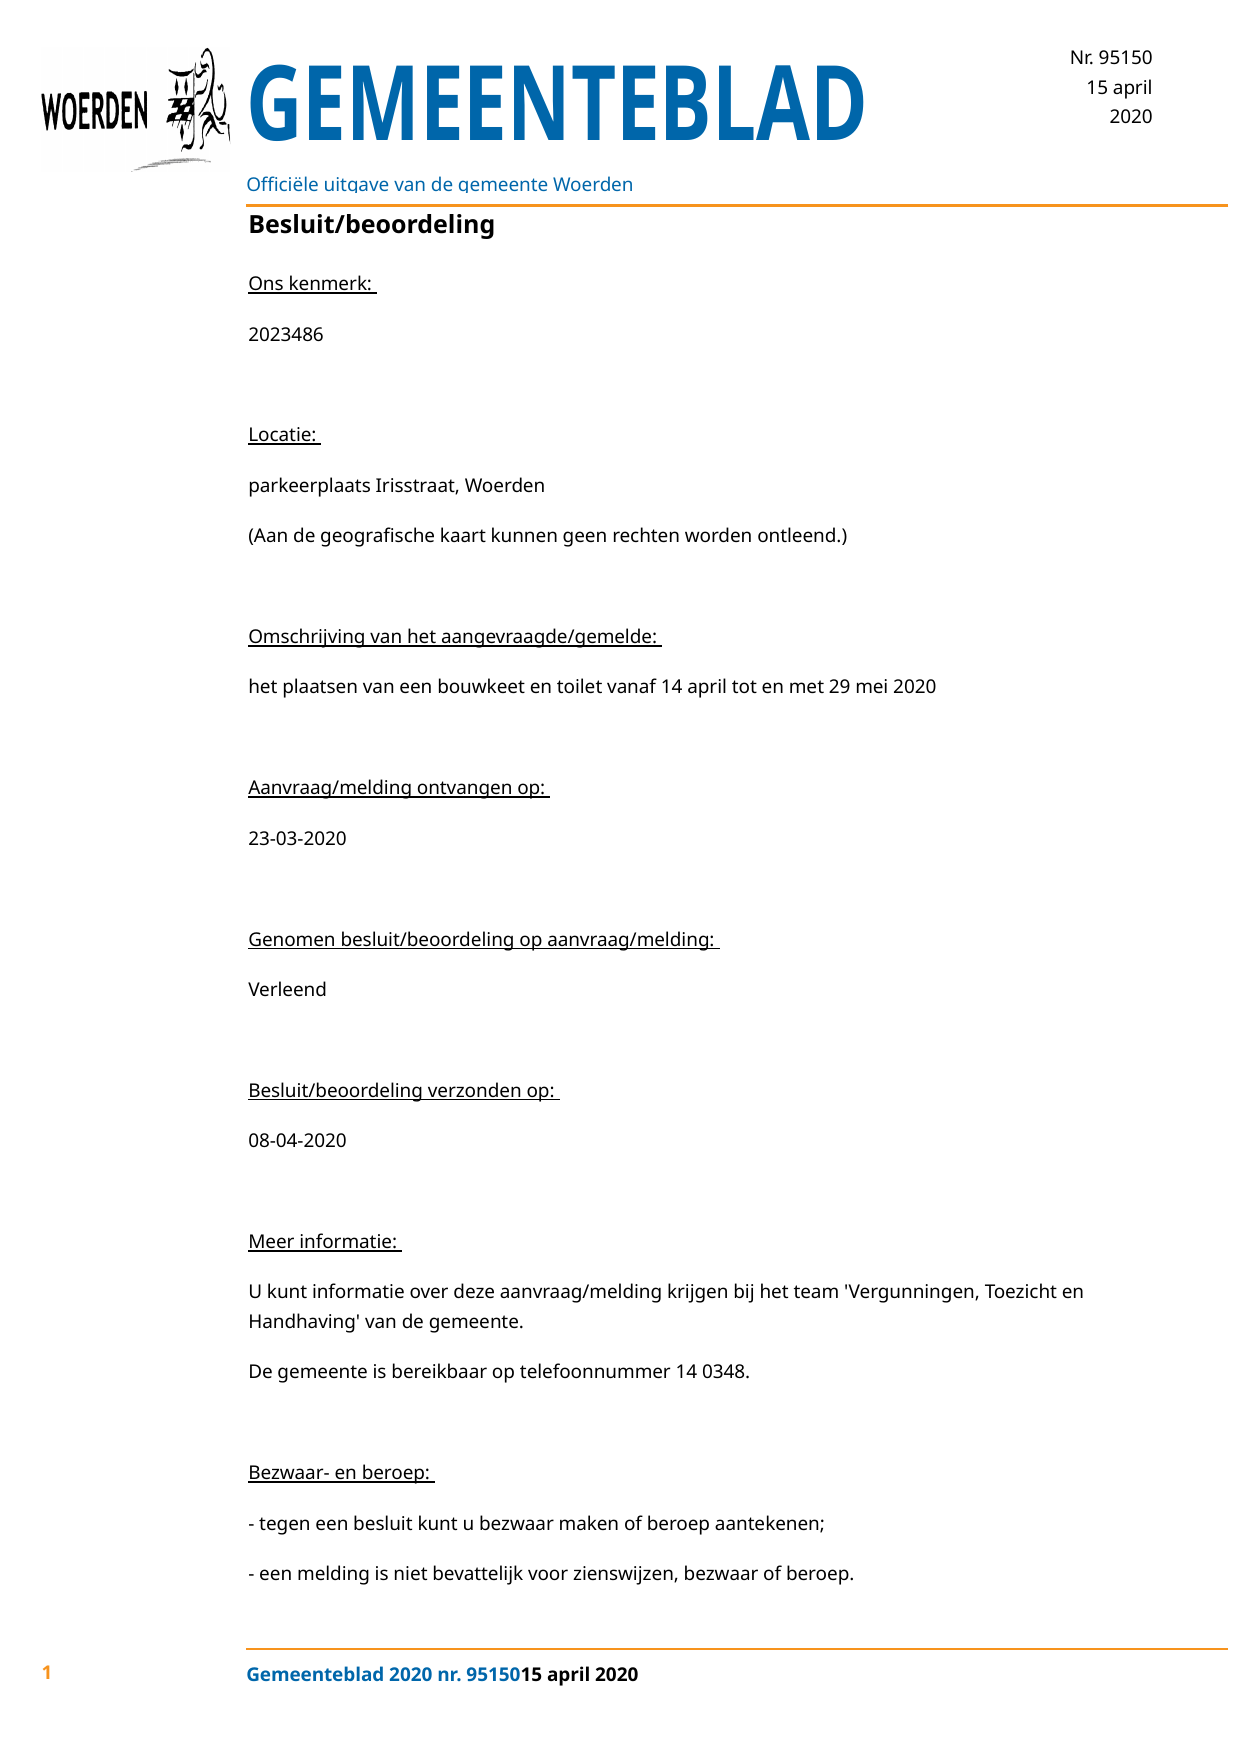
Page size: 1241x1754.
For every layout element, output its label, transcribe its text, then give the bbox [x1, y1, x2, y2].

picture [41, 47, 231, 172]
text 08-04-2020 [248, 1127, 1152, 1153]
text Besluit/beoordeling verzonden op: [248, 1077, 1152, 1103]
text - een melding is niet bevattelijk voor zienswijzen, bezwaar of beroep. [248, 1560, 1152, 1586]
text Locatie: [248, 422, 1152, 447]
text Genomen besluit/beoordeling op aanvraag/melding: [248, 926, 1152, 951]
text - tegen een besluit kunt u bezwaar maken of beroep aantekenen; [248, 1510, 1152, 1536]
text 23-03-2020 [248, 825, 1152, 851]
text parkeerplaats Irisstraat, Woerden [248, 472, 1152, 498]
text Besluit/beoordeling [248, 207, 1152, 241]
text 2023486 [248, 321, 1152, 346]
text (Aan de geografische kaart kunnen geen rechten worden ontleend.) [248, 522, 1152, 548]
text Bezwaar- en beroep: [248, 1459, 1152, 1485]
text Meer informatie: [248, 1228, 1152, 1254]
text U kunt informatie over deze aanvraag/melding krijgen bij het team 'Vergunningen, Toezicht en Handhaving' van de gemeente. [248, 1279, 1152, 1334]
text het plaatsen van een bouwkeet en toilet vanaf 14 april tot en met 29 mei 2020 [248, 674, 1152, 699]
text Ons kenmerk: [248, 270, 1152, 296]
text Aanvraag/melding ontvangen op: [248, 774, 1152, 800]
text Verleend [248, 976, 1152, 1002]
text De gemeente is bereikbaar op telefoonnummer 14 0348. [248, 1359, 1152, 1384]
text Omschrijving van het aangevraagde/gemelde: [248, 623, 1152, 649]
